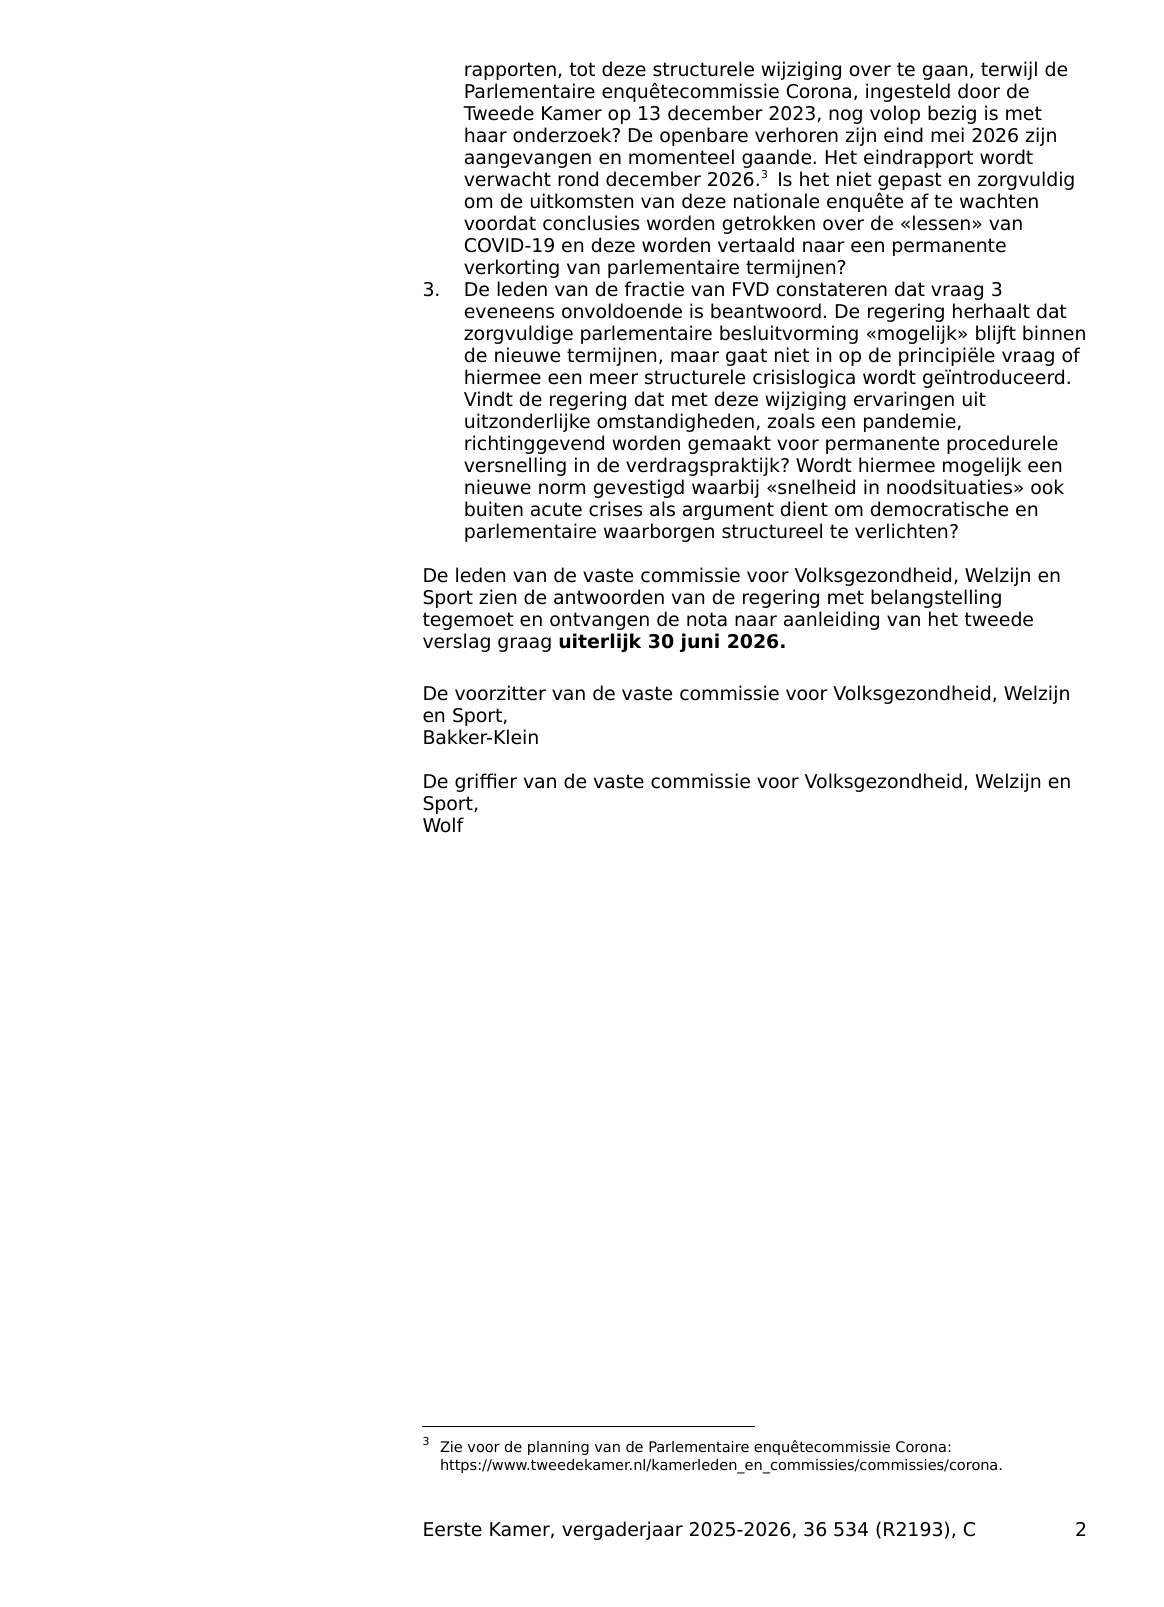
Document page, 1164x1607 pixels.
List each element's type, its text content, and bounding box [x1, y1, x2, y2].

text De voorzitter van de vaste commissie voor Volksgezondheid, Welzijn en Sport, Bakker-Klein [422, 683, 1087, 749]
text De griffier van de vaste commissie voor Volksgezondheid, Welzijn en Sport, Wolf [422, 771, 1087, 837]
text 3. De leden van de fractie van FVD constateren dat vraag 3 eveneens onvoldoende is beantwoord. De regering herhaalt dat zorgvuldige parlementaire besluitvorming «mogelijk» blijft binnen de nieuwe termijnen, maar gaat niet in op de principiële vraag of hiermee een meer structurele crisislogica wordt geïntroduceerd. Vindt de regering dat met deze wijziging ervaringen uit uitzonderlijke omstandigheden, zoals een pandemie, richtinggevend worden gemaakt voor permanente procedurele versnelling in de verdragspraktijk? Wordt hiermee mogelijk een nieuwe norm gevestigd waarbij «snelheid in noodsituaties» ook buiten acute crises als argument dient om democratische en parlementaire waarborgen structureel te verlichten? [422, 279, 1087, 543]
text De leden van de vaste commissie voor Volksgezondheid, Welzijn en Sport zien de antwoorden van de regering met belangstelling tegemoet en ontvangen de nota naar aanleiding van het tweede verslag graag uiterlijk 30 juni 2026. [422, 565, 1087, 653]
text rapporten, tot deze structurele wijziging over te gaan, terwijl de Parlementaire enquêtecommissie Corona, ingesteld door de Tweede Kamer op 13 december 2023, nog volop bezig is met haar onderzoek? De openbare verhoren zijn eind mei 2026 zijn aangevangen en momenteel gaande. Het eindrapport wordt verwacht rond december 2026. Is het niet gepast en zorgvuldig om de uitkomsten van deze nationale enquête af te wachten voordat conclusies worden getrokken over de «lessen» van COVID-19 en deze worden vertaald naar een permanente verkorting van parlementaire termijnen? [422, 59, 1087, 279]
text Zie voor de planning van de Parlementaire enquêtecommissie Corona: https://www.tweedekamer.nl/kamerleden_en_commissies/commissies/corona. [422, 1435, 1087, 1474]
